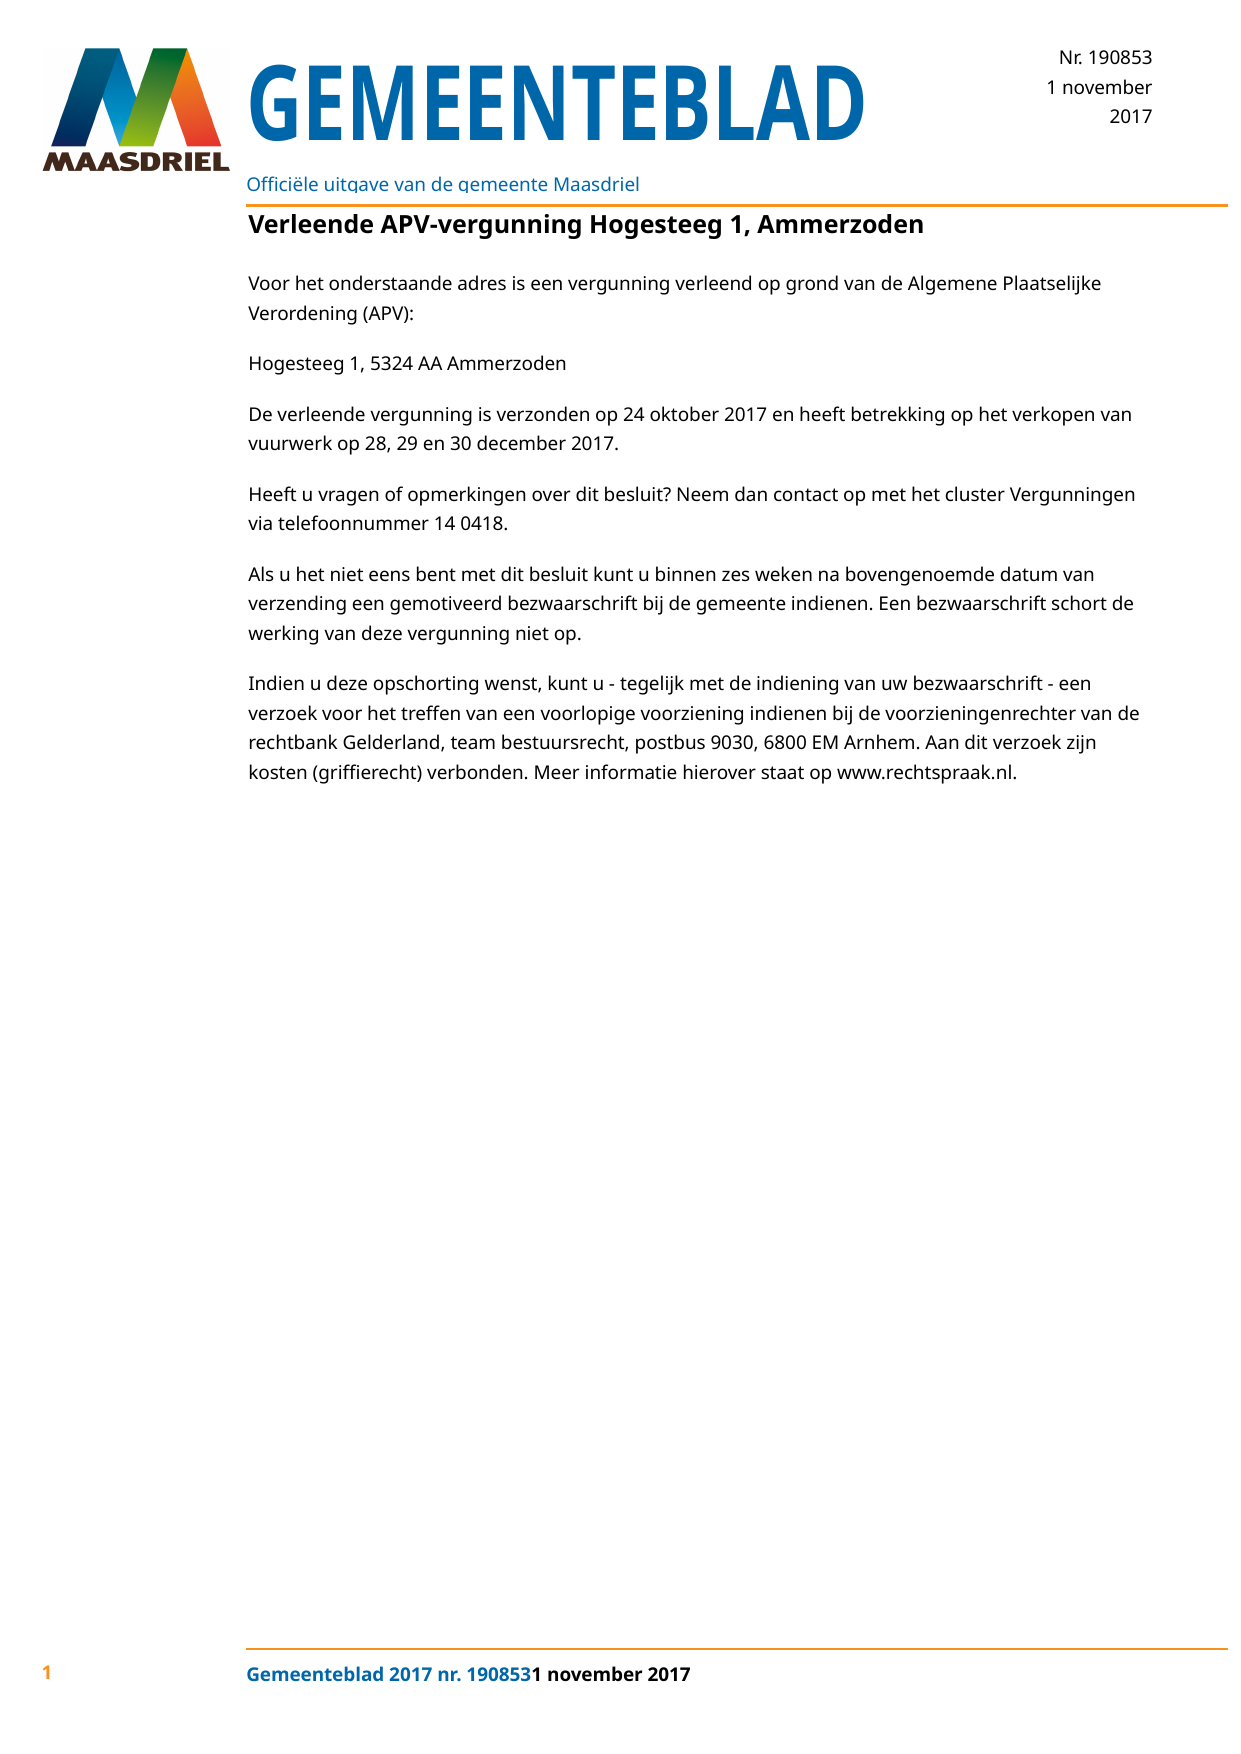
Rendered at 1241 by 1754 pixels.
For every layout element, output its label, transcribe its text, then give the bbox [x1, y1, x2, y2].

text Indien u deze opschorting wenst, kunt u - tegelijk met de indiening van uw bezwaarschrift - een verzoek voor het treffen van een voorlopige voorziening indienen bij de voorzieningenrechter van de rechtbank Gelderland, team bestuursrecht, postbus 9030, 6800 EM Arnhem. Aan dit verzoek zijn kosten (griffierecht) verbonden. Meer informatie hierover staat op www.rechtspraak.nl. [248, 670, 1152, 785]
text Verleende APV-vergunning Hogesteeg 1, Ammerzoden [248, 207, 1152, 241]
text De verleende vergunning is verzonden op 24 oktober 2017 en heeft betrekking op het verkopen van vuurwerk op 28, 29 en 30 december 2017. [248, 401, 1152, 456]
text Voor het onderstaande adres is een vergunning verleend op grond van de Algemene Plaatselijke Verordening (APV): [248, 270, 1152, 326]
text Heeft u vragen of opmerkingen over dit besluit? Neem dan contact op met het cluster Vergunningen via telefoonnummer 14 0418. [248, 481, 1152, 536]
picture [41, 47, 231, 172]
text Als u het niet eens bent met dit besluit kunt u binnen zes weken na bovengenoemde datum van verzending een gemotiveerd bezwaarschrift bij de gemeente indienen. Een bezwaarschrift schort de werking van deze vergunning niet op. [248, 561, 1152, 646]
text Hogesteeg 1, 5324 AA Ammerzoden [248, 350, 1152, 376]
